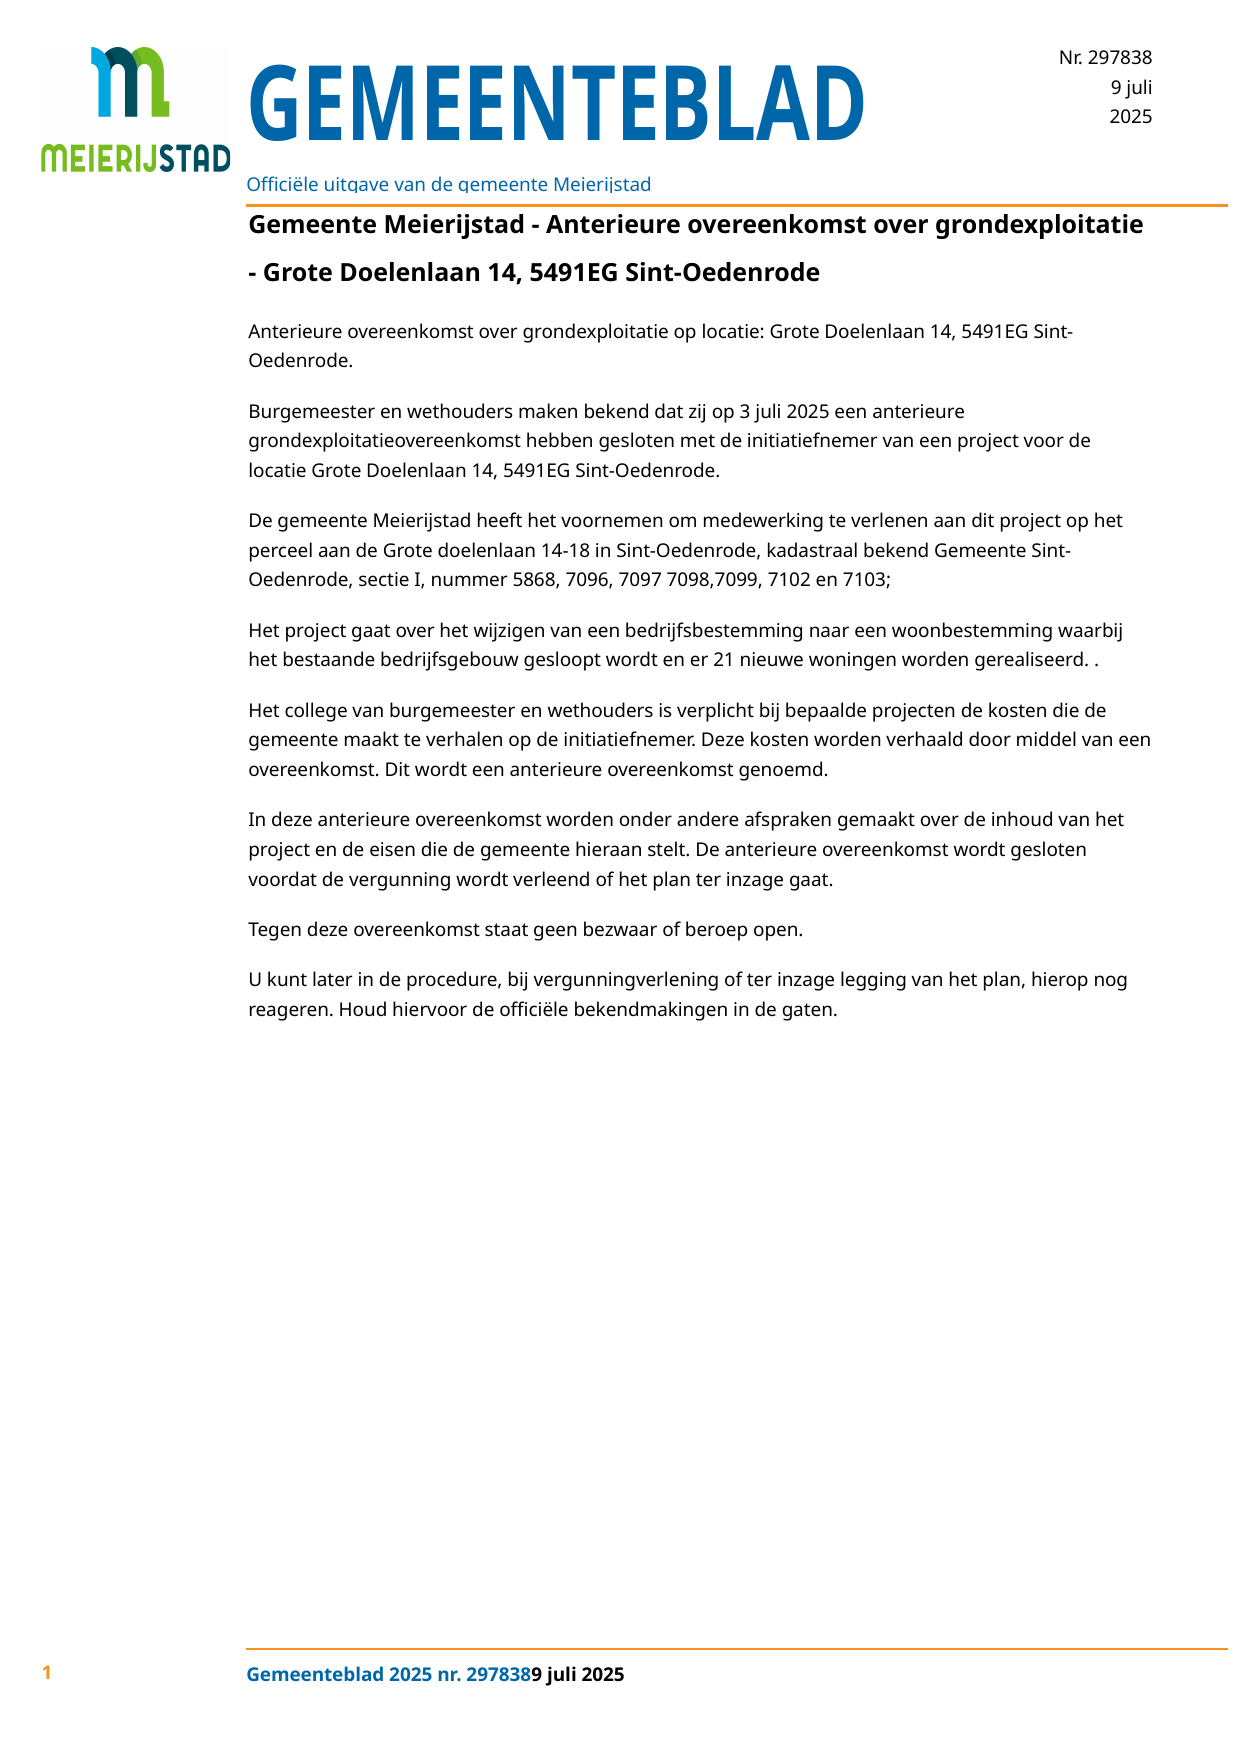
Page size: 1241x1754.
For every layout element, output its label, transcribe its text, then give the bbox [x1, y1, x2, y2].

picture [41, 47, 231, 172]
text Tegen deze overeenkomst staat geen bezwaar of beroep open. [248, 916, 1152, 942]
text U kunt later in de procedure, bij vergunningverlening of ter inzage legging van het plan, hierop nog reageren. Houd hiervoor de officiële bekendmakingen in de gaten. [248, 967, 1152, 1022]
text Burgemeester en wethouders maken bekend dat zij op 3 juli 2025 een anterieure grondexploitatieovereenkomst hebben gesloten met de initiatiefnemer van een project voor de locatie Grote Doelenlaan 14, 5491EG Sint-Oedenrode. [248, 398, 1152, 483]
text Gemeente Meierijstad - Anterieure overeenkomst over grondexploitatie - Grote Doelenlaan 14, 5491EG Sint-Oedenrode [248, 207, 1152, 288]
text In deze anterieure overeenkomst worden onder andere afspraken gemaakt over de inhoud van het project en de eisen die de gemeente hieraan stelt. De anterieure overeenkomst wordt gesloten voordat de vergunning wordt verleend of het plan ter inzage gaat. [248, 807, 1152, 892]
text Het college van burgemeester en wethouders is verplicht bij bepaalde projecten de kosten die de gemeente maakt te verhalen op de initiatiefnemer. Deze kosten worden verhaald door middel van een overeenkomst. Dit wordt een anterieure overeenkomst genoemd. [248, 697, 1152, 782]
text Het project gaat over het wijzigen van een bedrijfsbestemming naar een woonbestemming waarbij het bestaande bedrijfsgebouw gesloopt wordt en er 21 nieuwe woningen worden gerealiseerd. . [248, 617, 1152, 672]
text Anterieure overeenkomst over grondexploitatie op locatie: Grote Doelenlaan 14, 5491EG Sint-Oedenrode. [248, 318, 1152, 373]
text De gemeente Meierijstad heeft het voornemen om medewerking te verlenen aan dit project op het perceel aan de Grote doelenlaan 14-18 in Sint-Oedenrode, kadastraal bekend Gemeente Sint-Oedenrode, sectie I, nummer 5868, 7096, 7097 7098,7099, 7102 en 7103; [248, 507, 1152, 592]
